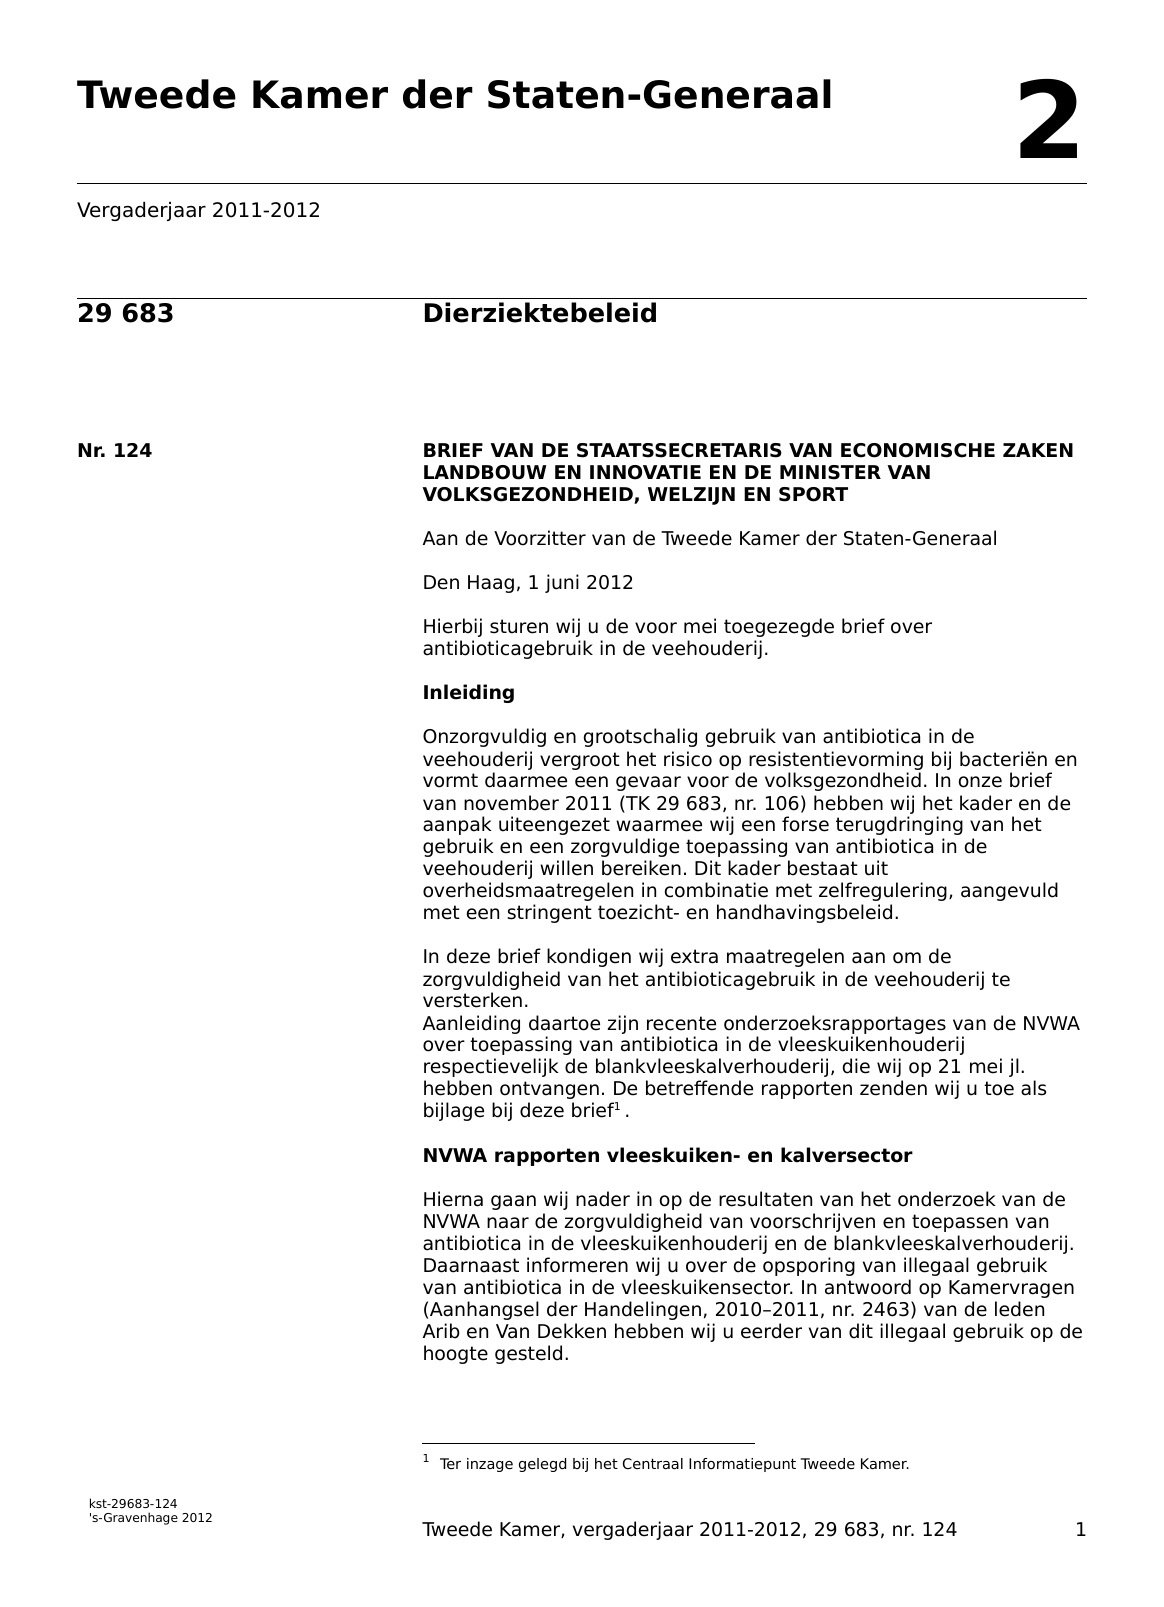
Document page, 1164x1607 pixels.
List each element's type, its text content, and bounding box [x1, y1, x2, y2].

table_header Tweede Kamer der Staten-Generaal [77, 59, 886, 183]
text Aan de Voorzitter van de Tweede Kamer der Staten-Generaal [422, 528, 1087, 550]
table_header 2 [886, 59, 1087, 183]
text Ter inzage gelegd bij het Centraal Informatiepunt Tweede Kamer. [422, 1452, 1087, 1474]
text In deze brief kondigen wij extra maatregelen aan om de zorgvuldigheid van het antibioticagebruik in de veehouderij te versterken. [422, 946, 1087, 1012]
text Hierbij sturen wij u de voor mei toegezegde brief over antibioticagebruik in de veehouderij. [422, 616, 1087, 660]
text Onzorgvuldig en grootschalig gebruik van antibiotica in de veehouderij vergroot het risico op resistentievorming bij bacteriën en vormt daarmee een gevaar voor de volksgezondheid. In onze brief van november 2011 (TK 29 683, nr. 106) hebben wij het kader en de aanpak uiteengezet waarmee wij een forse terugdringing van het gebruik en een zorgvuldige toepassing van antibiotica in de veehouderij willen bereiken. Dit kader bestaat uit overheidsmaatregelen in combinatie met zelfregulering, aangevuld met een stringent toezicht- en handhavingsbeleid. [422, 726, 1087, 924]
subtitle Nr. 124 BRIEF VAN DE STAATSSECRETARIS VAN ECONOMISCHE ZAKEN LANDBOUW EN INNOVATIE EN DE MINISTER VAN VOLKSGEZONDHEID, WELZIJN EN SPORT [77, 440, 1087, 506]
table_cell Vergaderjaar 2011-2012 [77, 184, 1087, 298]
text Den Haag, 1 juni 2012 [422, 572, 1087, 594]
text Hierna gaan wij nader in op de resultaten van het onderzoek van de NVWA naar de zorgvuldigheid van voorschrijven en toepassen van antibiotica in de vleeskuikenhouderij en de blankvleeskalverhouderij. Daarnaast informeren wij u over de opsporing van illegaal gebruik van antibiotica in de vleeskuikensector. In antwoord op Kamervragen (Aanhangsel der Handelingen, 2010–2011, nr. 2463) van de leden Arib en Van Dekken hebben wij u eerder van dit illegaal gebruik op de hoogte gesteld. [422, 1189, 1087, 1364]
text 's-Gravenhage 2012 [88, 1511, 323, 1525]
text kst-29683-124 [88, 1497, 323, 1511]
subtitle 29 683 Dierziektebeleid [77, 299, 1087, 329]
subtitle NVWA rapporten vleeskuiken- en kalversector [422, 1144, 1087, 1166]
text Aanleiding daartoe zijn recente onderzoeksrapportages van de NVWA over toepassing van antibiotica in de vleeskuikenhouderij respectievelijk de blankvleeskalverhouderij, die wij op 21 mei jl. hebben ontvangen. De betreffende rapporten zenden wij u toe als bijlage bij deze brief. [422, 1012, 1087, 1122]
subtitle Inleiding [422, 682, 1087, 704]
